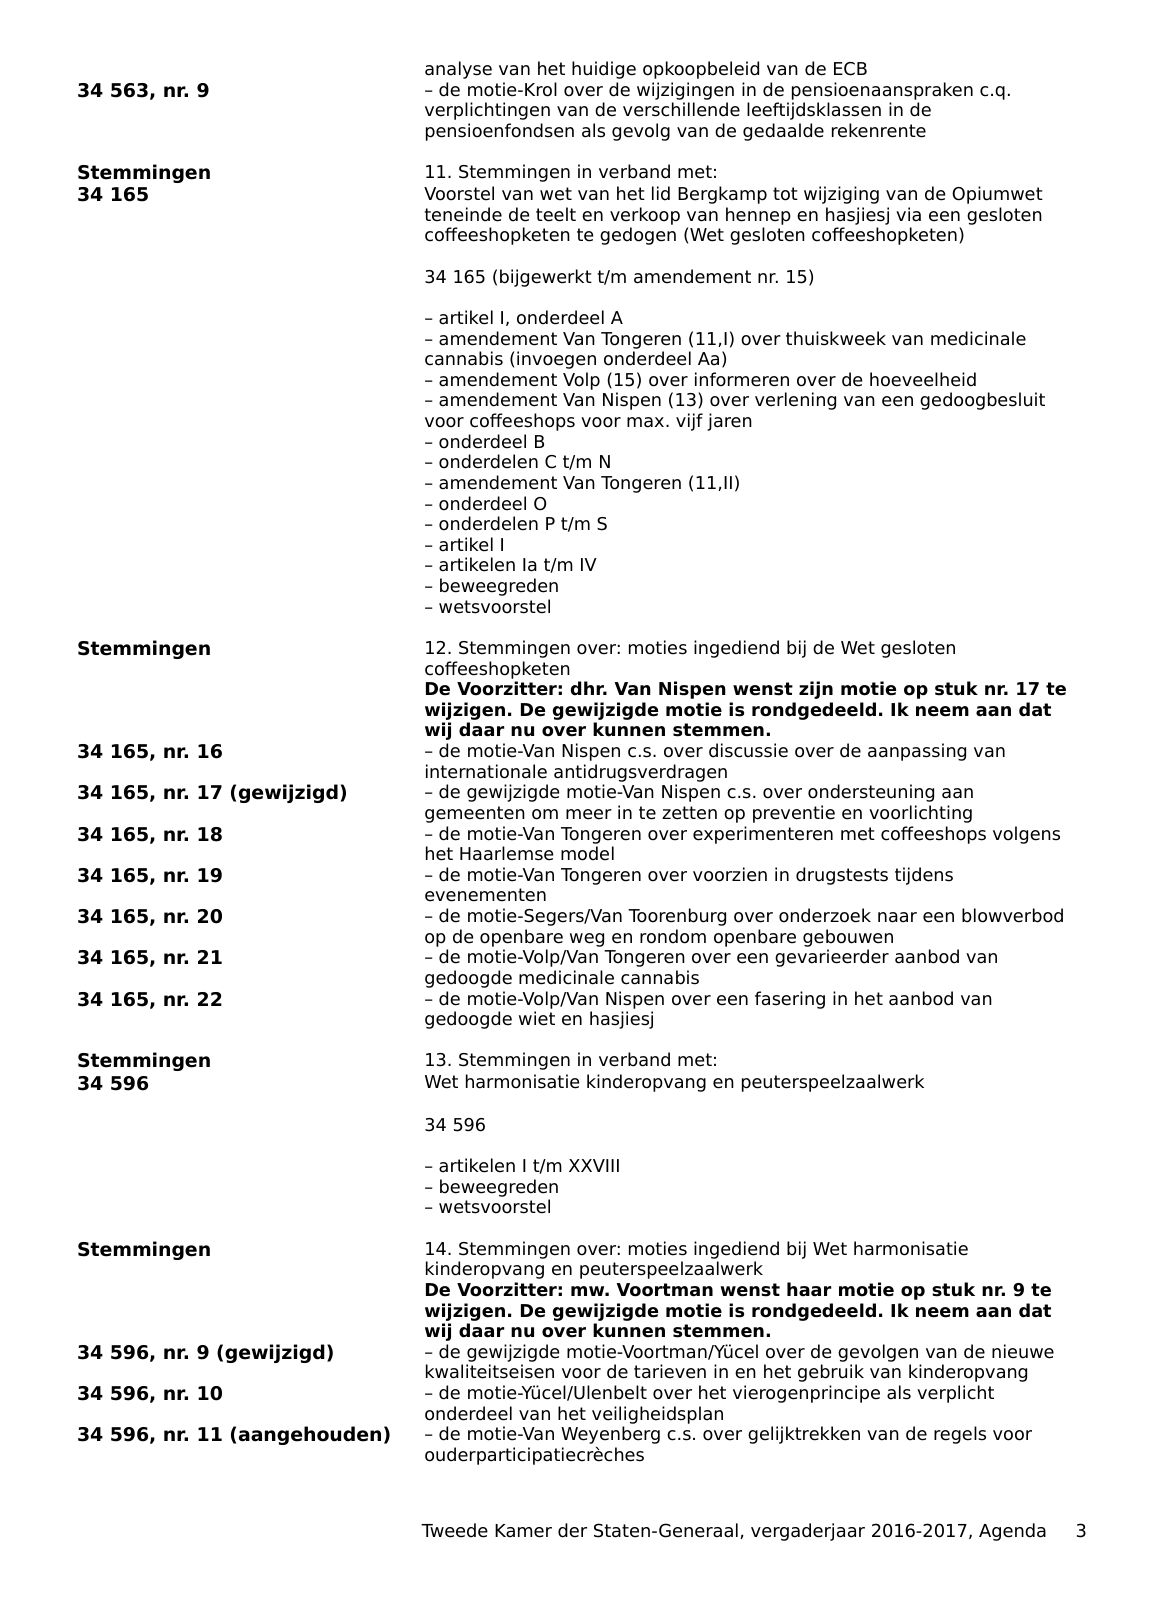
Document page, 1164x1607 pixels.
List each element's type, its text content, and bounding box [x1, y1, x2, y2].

table_cell [77, 617, 401, 638]
table_cell – wetsvoorstel [418, 597, 1087, 617]
table_cell [77, 1280, 401, 1342]
table_cell [401, 308, 418, 328]
table_cell [77, 1177, 401, 1197]
table_cell – artikel I, onderdeel A [418, 308, 1087, 328]
table_cell [77, 390, 401, 432]
table_cell [77, 267, 401, 287]
table_cell – de motie-Volp/Van Tongeren over een gevarieerder aanbod van gedoogde medicinale cannabis [418, 947, 1087, 988]
table_cell [77, 1156, 401, 1177]
table_cell [418, 617, 1087, 638]
table_cell – onderdelen C t/m N [418, 452, 1087, 473]
table_cell [77, 1198, 401, 1218]
table_cell [77, 370, 401, 390]
table_cell [77, 246, 401, 267]
table_cell [77, 1115, 401, 1136]
table_cell [401, 617, 418, 638]
table_cell 34 165, nr. 16 [77, 741, 401, 782]
table_cell [401, 142, 418, 162]
table_cell [401, 1115, 418, 1136]
table_cell 34 165, nr. 21 [77, 947, 401, 988]
table_cell Stemmingen [77, 1050, 401, 1072]
table_cell [401, 494, 418, 514]
table_cell [77, 1136, 401, 1156]
table_cell [401, 432, 418, 452]
table_cell Stemmingen [77, 1239, 401, 1280]
table_cell [77, 329, 401, 370]
table_cell [401, 906, 418, 947]
table_cell [401, 370, 418, 390]
table_cell [401, 1177, 418, 1197]
table_cell – artikel I [418, 535, 1087, 555]
table_cell – wetsvoorstel [418, 1198, 1087, 1218]
table_cell [401, 287, 418, 308]
table_cell – amendement Van Tongeren (11,I) over thuiskweek van medicinale cannabis (invoegen onderdeel Aa) [418, 329, 1087, 370]
table_cell 14. Stemmingen over: moties ingediend bij Wet harmonisatie kinderopvang en peuterspeelzaalwerk [418, 1239, 1087, 1280]
table_cell [77, 1030, 401, 1050]
table_cell [77, 679, 401, 741]
table_cell – amendement Van Nispen (13) over verlening van een gedoogbesluit voor coffeeshops voor max. vijf jaren [418, 390, 1087, 432]
table_cell – onderdeel B [418, 432, 1087, 452]
table_cell – onderdeel O [418, 494, 1087, 514]
table_cell [401, 514, 418, 535]
table_cell [401, 824, 418, 865]
table_cell [401, 989, 418, 1030]
table_cell – de motie-Yücel/Ulenbelt over het vierogenprincipe als verplicht onderdeel van het veiligheidsplan [418, 1383, 1087, 1424]
table_cell [401, 162, 418, 184]
table_cell 34 596, nr. 9 (gewijzigd) [77, 1342, 401, 1383]
table_cell [77, 432, 401, 452]
table_cell [401, 576, 418, 597]
table_cell [77, 287, 401, 308]
table_cell [401, 390, 418, 432]
table_cell 34 165, nr. 22 [77, 989, 401, 1030]
table_cell [401, 1218, 418, 1239]
table_cell [77, 494, 401, 514]
table_cell – de motie-Van Tongeren over voorzien in drugstests tijdens evenementen [418, 865, 1087, 906]
table_cell [418, 1094, 1087, 1115]
table_cell [77, 1218, 401, 1239]
table_cell 11. Stemmingen in verband met: [418, 162, 1087, 184]
table_cell [401, 267, 418, 287]
table_cell [401, 1136, 418, 1156]
table_cell [401, 1050, 418, 1072]
table_cell Stemmingen [77, 162, 401, 184]
table_cell 34 165 [77, 184, 401, 246]
table_cell 34 596 [418, 1115, 1087, 1136]
table_cell [401, 1198, 418, 1218]
table_cell [401, 59, 418, 80]
table_cell [401, 1030, 418, 1050]
table_cell – de gewijzigde motie-Van Nispen c.s. over ondersteuning aan gemeenten om meer in te zetten op preventie en voorlichting [418, 782, 1087, 823]
table_cell [418, 1136, 1087, 1156]
table_cell [401, 184, 418, 246]
table_cell [418, 1218, 1087, 1239]
table_cell [77, 1094, 401, 1115]
table_cell [77, 452, 401, 473]
table_cell – de motie-Volp/Van Nispen over een fasering in het aanbod van gedoogde wiet en hasjiesj [418, 989, 1087, 1030]
table_cell Stemmingen [77, 638, 401, 679]
table_cell [401, 1156, 418, 1177]
table_cell [401, 246, 418, 267]
table_cell [401, 1280, 418, 1342]
table_cell 34 165, nr. 20 [77, 906, 401, 947]
table_cell [401, 1424, 418, 1466]
table_cell [401, 80, 418, 142]
table_cell [77, 473, 401, 493]
table_cell analyse van het huidige opkoopbeleid van de ECB [418, 59, 1087, 80]
table_cell [77, 597, 401, 617]
table_cell 34 165 (bijgewerkt t/m amendement nr. 15) [418, 267, 1087, 287]
table_cell [401, 555, 418, 576]
table_cell 34 596, nr. 11 (aangehouden) [77, 1424, 401, 1466]
table_cell – artikelen I t/m XXVIII [418, 1156, 1087, 1177]
table_cell [418, 246, 1087, 267]
table_cell [401, 679, 418, 741]
table_cell – de motie-Van Nispen c.s. over discussie over de aanpassing van internationale antidrugsverdragen [418, 741, 1087, 782]
table_cell [401, 1094, 418, 1115]
table_cell De Voorzitter: mw. Voortman wenst haar motie op stuk nr. 9 te wijzigen. De gewijzigde motie is rondgedeeld. Ik neem aan dat wij daar nu over kunnen stemmen. [418, 1280, 1087, 1342]
table_cell [401, 535, 418, 555]
table_cell [77, 535, 401, 555]
table_cell 34 596 [77, 1073, 401, 1094]
table_cell [401, 473, 418, 493]
table_cell [401, 741, 418, 782]
table_cell Voorstel van wet van het lid Bergkamp tot wijziging van de Opiumwet teneinde de teelt en verkoop van hennep en hasjiesj via een gesloten coffeeshopketen te gedogen (Wet gesloten coffeeshopketen) [418, 184, 1087, 246]
table_cell – de motie-Van Weyenberg c.s. over gelijktrekken van de regels voor ouderparticipatiecrèches [418, 1424, 1087, 1466]
table_cell [418, 287, 1087, 308]
table_cell [77, 59, 401, 80]
table_cell [401, 1239, 418, 1280]
table_cell 13. Stemmingen in verband met: [418, 1050, 1087, 1072]
table_cell 34 596, nr. 10 [77, 1383, 401, 1424]
table_cell [77, 576, 401, 597]
table_cell – de gewijzigde motie-Voortman/Yücel over de gevolgen van de nieuwe kwaliteitseisen voor de tarieven in en het gebruik van kinderopvang [418, 1342, 1087, 1383]
table_cell 34 165, nr. 18 [77, 824, 401, 865]
table_cell [418, 142, 1087, 162]
table_cell – beweegreden [418, 576, 1087, 597]
table_cell 34 563, nr. 9 [77, 80, 401, 142]
table_cell [401, 329, 418, 370]
table_cell De Voorzitter: dhr. Van Nispen wenst zijn motie op stuk nr. 17 te wijzigen. De gewijzigde motie is rondgedeeld. Ik neem aan dat wij daar nu over kunnen stemmen. [418, 679, 1087, 741]
table_cell [401, 947, 418, 988]
table_cell [401, 638, 418, 679]
table_cell – amendement Van Tongeren (11,II) [418, 473, 1087, 493]
table_cell [77, 308, 401, 328]
table_cell – de motie-Krol over de wijzigingen in de pensioenaanspraken c.q. verplichtingen van de verschillende leeftijdsklassen in de pensioenfondsen als gevolg van de gedaalde rekenrente [418, 80, 1087, 142]
table_cell [401, 1073, 418, 1094]
table_cell [401, 865, 418, 906]
table_cell [401, 782, 418, 823]
table_cell – onderdelen P t/m S [418, 514, 1087, 535]
table_cell [77, 555, 401, 576]
table_cell [77, 142, 401, 162]
table_cell [401, 597, 418, 617]
table_cell [401, 452, 418, 473]
table_cell [418, 1030, 1087, 1050]
table_cell – artikelen Ia t/m IV [418, 555, 1087, 576]
table_cell – de motie-Van Tongeren over experimenteren met coffeeshops volgens het Haarlemse model [418, 824, 1087, 865]
table_cell [77, 514, 401, 535]
table_cell – amendement Volp (15) over informeren over de hoeveelheid [418, 370, 1087, 390]
table_cell Wet harmonisatie kinderopvang en peuterspeelzaalwerk [418, 1073, 1087, 1094]
table_cell – de motie-Segers/Van Toorenburg over onderzoek naar een blowverbod op de openbare weg en rondom openbare gebouwen [418, 906, 1087, 947]
table_cell 12. Stemmingen over: moties ingediend bij de Wet gesloten coffeeshopketen [418, 638, 1087, 679]
table_cell 34 165, nr. 19 [77, 865, 401, 906]
table_cell – beweegreden [418, 1177, 1087, 1197]
table_cell [401, 1383, 418, 1424]
table_cell [401, 1342, 418, 1383]
table_cell 34 165, nr. 17 (gewijzigd) [77, 782, 401, 823]
